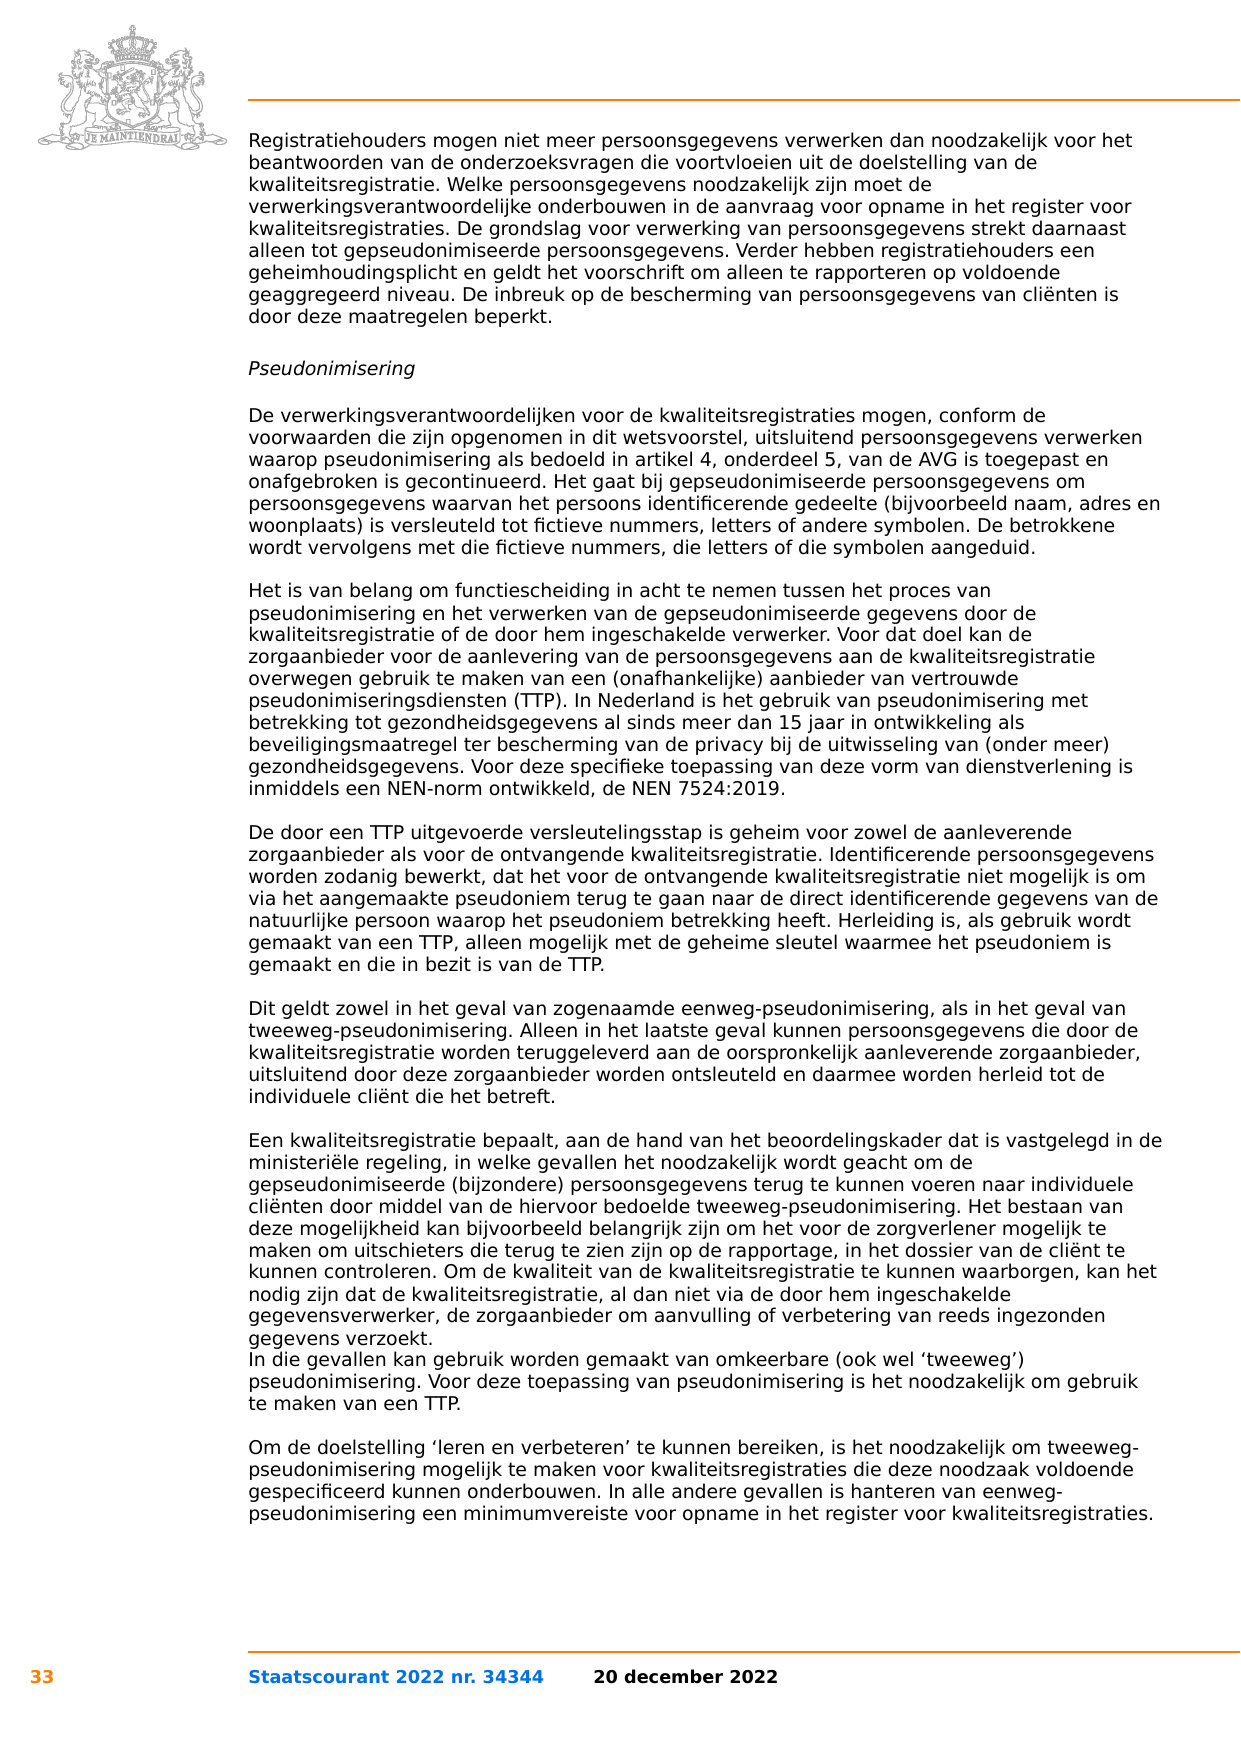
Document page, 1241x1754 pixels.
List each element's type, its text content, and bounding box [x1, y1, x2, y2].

text Het is van belang om functiescheiding in acht te nemen tussen het proces van pseudonimisering en het verwerken van de gepseudonimiseerde gegevens door de kwaliteitsregistratie of de door hem ingeschakelde verwerker. Voor dat doel kan de zorgaanbieder voor de aanlevering van de persoonsgegevens aan de kwaliteitsregistratie overwegen gebruik te maken van een (onafhankelijke) aanbieder van vertrouwde pseudonimiseringsdiensten (TTP). In Nederland is het gebruik van pseudonimisering met betrekking tot gezondheidsgegevens al sinds meer dan 15 jaar in ontwikkeling als beveiligingsmaatregel ter bescherming van de privacy bij de uitwisseling van (onder meer) gezondheidsgegevens. Voor deze specifieke toepassing van deze vorm van dienstverlening is inmiddels een NEN-norm ontwikkeld, de NEN 7524:2019. [248, 580, 1163, 800]
text De door een TTP uitgevoerde versleutelingsstap is geheim voor zowel de aanleverende zorgaanbieder als voor de ontvangende kwaliteitsregistratie. Identificerende persoonsgegevens worden zodanig bewerkt, dat het voor de ontvangende kwaliteitsregistratie niet mogelijk is om via het aangemaakte pseudoniem terug te gaan naar de direct identificerende gegevens van de natuurlijke persoon waarop het pseudoniem betrekking heeft. Herleiding is, als gebruik wordt gemaakt van een TTP, alleen mogelijk met de geheime sleutel waarmee het pseudoniem is gemaakt en die in bezit is van de TTP. [248, 822, 1163, 976]
text Registratiehouders mogen niet meer persoonsgegevens verwerken dan noodzakelijk voor het beantwoorden van de onderzoeksvragen die voortvloeien uit de doelstelling van de kwaliteitsregistratie. Welke persoonsgegevens noodzakelijk zijn moet de verwerkingsverantwoordelijke onderbouwen in de aanvraag voor opname in het register voor kwaliteitsregistraties. De grondslag voor verwerking van persoonsgegevens strekt daarnaast alleen tot gepseudonimiseerde persoonsgegevens. Verder hebben registratiehouders een geheimhoudingsplicht en geldt het voorschrift om alleen te rapporteren op voldoende geaggregeerd niveau. De inbreuk op de bescherming van persoonsgegevens van cliënten is door deze maatregelen beperkt. [248, 130, 1163, 328]
text Dit geldt zowel in het geval van zogenaamde eenweg-pseudonimisering, als in het geval van tweeweg-pseudonimisering. Alleen in het laatste geval kunnen persoonsgegevens die door de kwaliteitsregistratie worden teruggeleverd aan de oorspronkelijk aanleverende zorgaanbieder, uitsluitend door deze zorgaanbieder worden ontsleuteld en daarmee worden herleid tot de individuele cliënt die het betreft. [248, 998, 1163, 1108]
subtitle Pseudonimisering [248, 358, 1163, 380]
text In die gevallen kan gebruik worden gemaakt van omkeerbare (ook wel ‘tweeweg’) pseudonimisering. Voor deze toepassing van pseudonimisering is het noodzakelijk om gebruik te maken van een TTP. [248, 1349, 1163, 1415]
text Een kwaliteitsregistratie bepaalt, aan de hand van het beoordelingskader dat is vastgelegd in de ministeriële regeling, in welke gevallen het noodzakelijk wordt geacht om de gepseudonimiseerde (bijzondere) persoonsgegevens terug te kunnen voeren naar individuele cliënten door middel van de hiervoor bedoelde tweeweg-pseudonimisering. Het bestaan van deze mogelijkheid kan bijvoorbeeld belangrijk zijn om het voor de zorgverlener mogelijk te maken om uitschieters die terug te zien zijn op de rapportage, in het dossier van de cliënt te kunnen controleren. Om de kwaliteit van de kwaliteitsregistratie te kunnen waarborgen, kan het nodig zijn dat de kwaliteitsregistratie, al dan niet via de door hem ingeschakelde gegevensverwerker, de zorgaanbieder om aanvulling of verbetering van reeds ingezonden gegevens verzoekt. [248, 1129, 1163, 1349]
text Om de doelstelling ‘leren en verbeteren’ te kunnen bereiken, is het noodzakelijk om tweeweg-pseudonimisering mogelijk te maken voor kwaliteitsregistraties die deze noodzaak voldoende gespecificeerd kunnen onderbouwen. In alle andere gevallen is hanteren van eenweg-pseudonimisering een minimumvereiste voor opname in het register voor kwaliteitsregistraties. [248, 1437, 1163, 1525]
picture [38, 25, 227, 150]
text De verwerkingsverantwoordelijken voor de kwaliteitsregistraties mogen, conform de voorwaarden die zijn opgenomen in dit wetsvoorstel, uitsluitend persoonsgegevens verwerken waarop pseudonimisering als bedoeld in artikel 4, onderdeel 5, van de AVG is toegepast en onafgebroken is gecontinueerd. Het gaat bij gepseudonimiseerde persoonsgegevens om persoonsgegevens waarvan het persoons identificerende gedeelte (bijvoorbeeld naam, adres en woonplaats) is versleuteld tot fictieve nummers, letters of andere symbolen. De betrokkene wordt vervolgens met die fictieve nummers, die letters of die symbolen aangeduid. [248, 405, 1163, 558]
